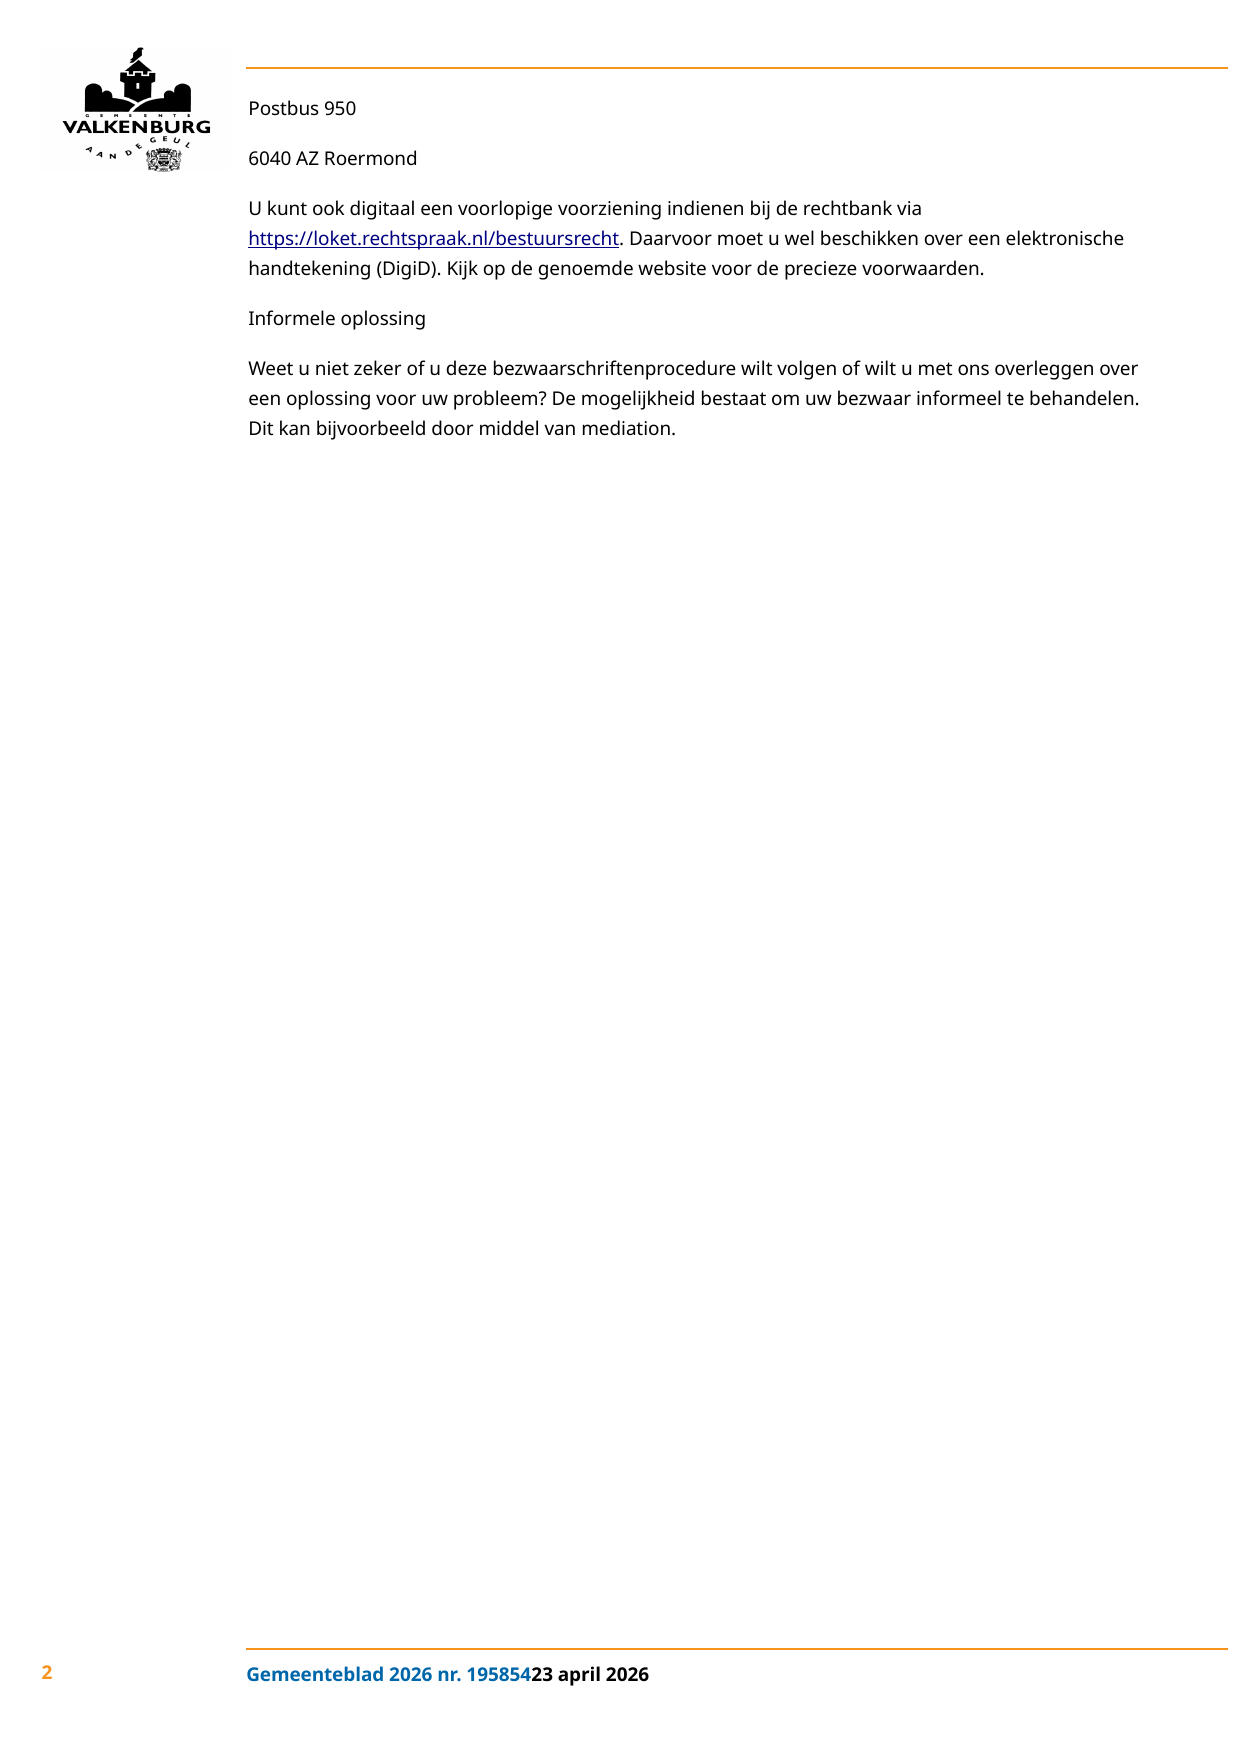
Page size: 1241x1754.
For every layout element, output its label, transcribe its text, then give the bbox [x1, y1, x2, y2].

text Postbus 950 [248, 95, 1152, 121]
text Weet u niet zeker of u deze bezwaarschriftenprocedure wilt volgen of wilt u met ons overleggen over een oplossing voor uw probleem? De mogelijkheid bestaat om uw bezwaar informeel te behandelen. Dit kan bijvoorbeeld door middel van mediation. [248, 356, 1152, 441]
picture [41, 47, 231, 172]
text Informele oplossing [248, 305, 1152, 331]
text U kunt ook digitaal een voorlopige voorziening indienen bij de rechtbank via https://loket.rechtspraak.nl/bestuursrecht. Daarvoor moet u wel beschikken over een elektronische handtekening (DigiD). Kijk op de genoemde website voor de precieze voorwaarden. [248, 196, 1152, 281]
text 6040 AZ Roermond [248, 145, 1152, 171]
